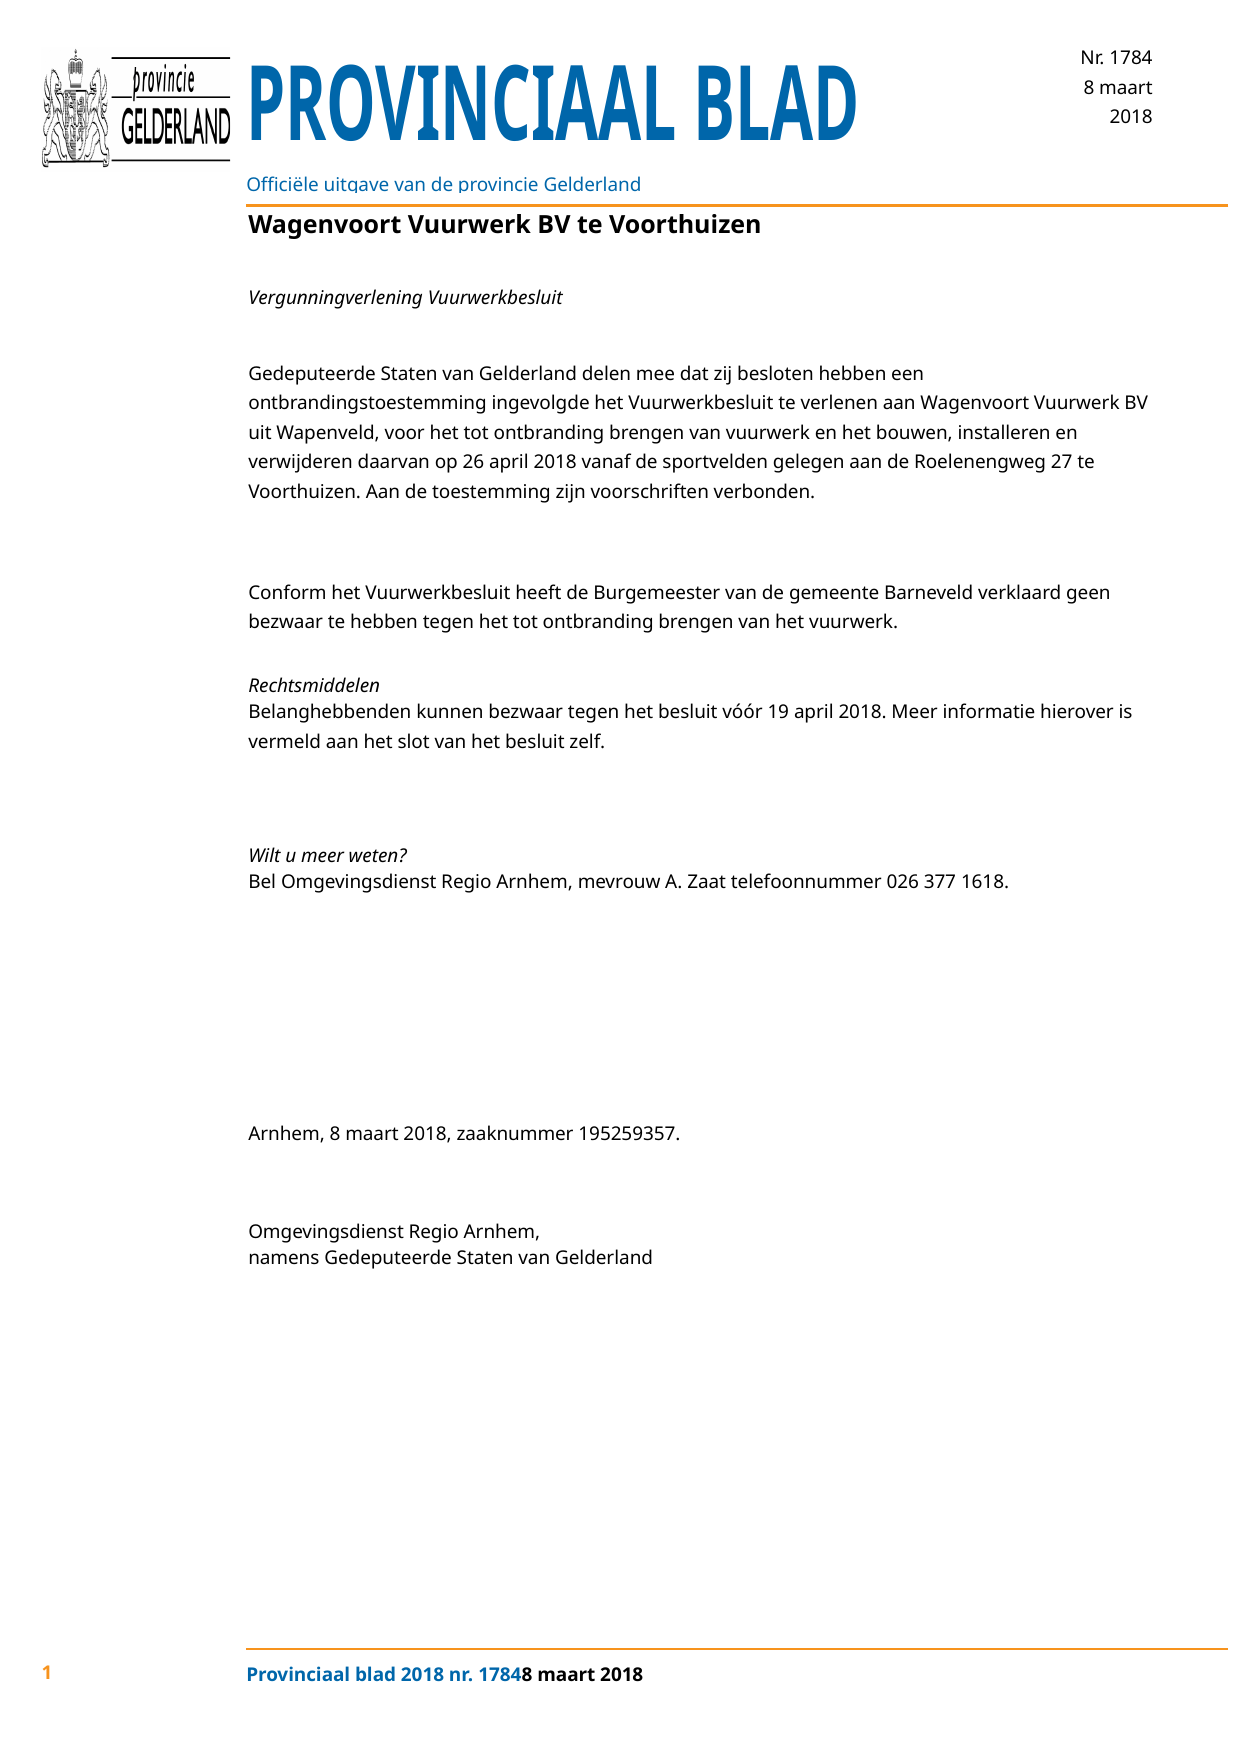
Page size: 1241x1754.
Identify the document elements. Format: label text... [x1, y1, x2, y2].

text Omgevingsdienst Regio Arnhem, [248, 1218, 1152, 1244]
text Rechtsmiddelen [248, 673, 1152, 698]
text Bel Omgevingsdienst Regio Arnhem, mevrouw A. Zaat telefoonnummer 026 377 1618. [248, 868, 1152, 894]
text Wilt u meer weten? [248, 842, 1152, 868]
text Conform het Vuurwerkbesluit heeft de Burgemeester van de gemeente Barneveld verklaard geen bezwaar te hebben tegen het tot ontbranding brengen van het vuurwerk. [248, 579, 1152, 634]
text Vergunningverlening Vuurwerkbesluit [248, 284, 1152, 309]
text Wagenvoort Vuurwerk BV te Voorthuizen [248, 207, 1152, 241]
text Gedeputeerde Staten van Gelderland delen mee dat zij besloten hebben een ontbrandingstoestemming ingevolgde het Vuurwerkbesluit te verlenen aan Wagenvoort Vuurwerk BV uit Wapenveld, voor het tot ontbranding brengen van vuurwerk en het bouwen, installeren en verwijderen daarvan op 26 april 2018 vanaf de sportvelden gelegen aan de Roelenengweg 27 te Voorthuizen. Aan de toestemming zijn voorschriften verbonden. [248, 360, 1152, 504]
picture [41, 47, 231, 172]
text Arnhem, 8 maart 2018, zaaknummer 195259357. [248, 1120, 1152, 1146]
text Belanghebbenden kunnen bezwaar tegen het besluit vóór 19 april 2018. Meer informatie hierover is vermeld aan het slot van het besluit zelf. [248, 698, 1152, 754]
text namens Gedeputeerde Staten van Gelderland [248, 1244, 1152, 1270]
